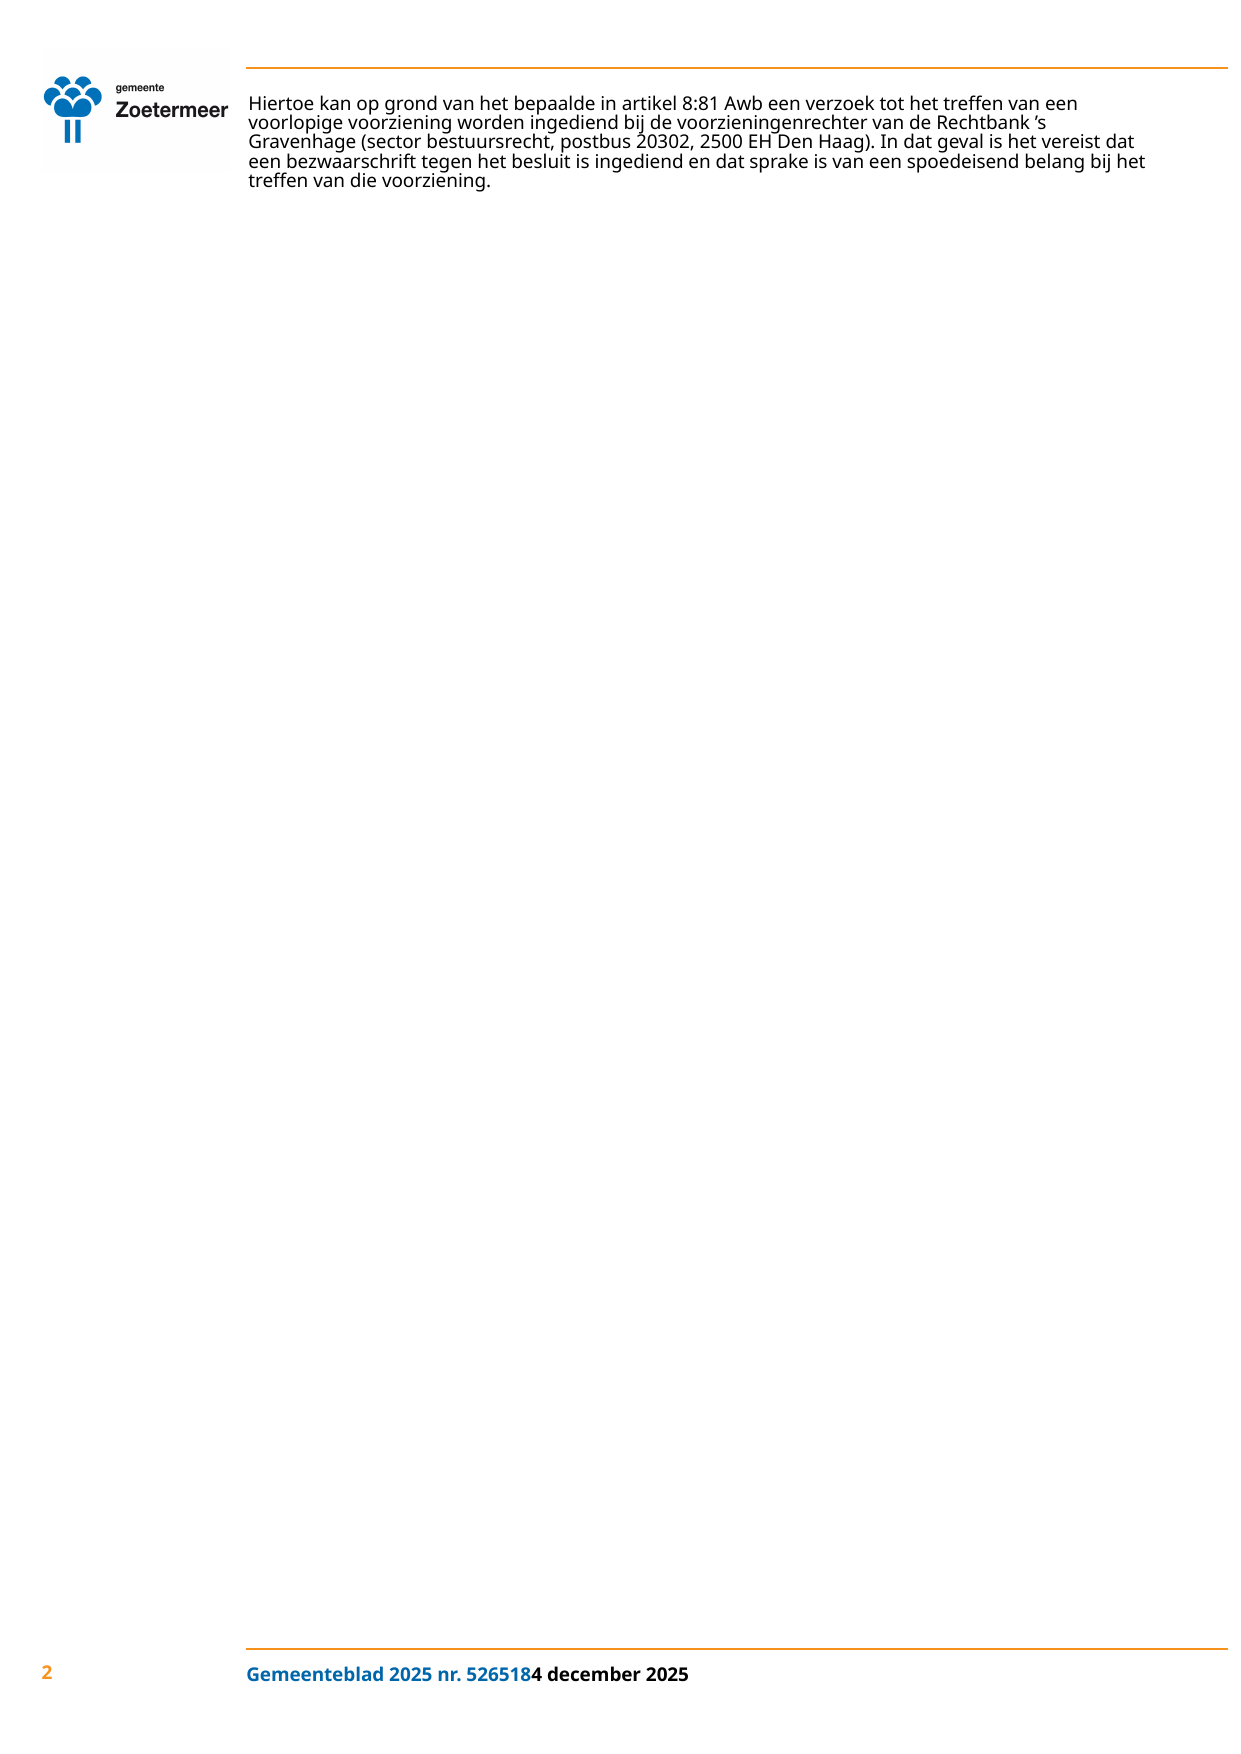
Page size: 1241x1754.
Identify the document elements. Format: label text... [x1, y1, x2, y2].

picture [41, 47, 231, 172]
text Hiertoe kan op grond van het bepaalde in artikel 8:81 Awb een verzoek tot het treffen van een voorlopige voorziening worden ingediend bij de voorzieningenrechter van de Rechtbank ’s Gravenhage (sector bestuursrecht, postbus 20302, 2500 EH Den Haag). In dat geval is het vereist dat een bezwaarschrift tegen het besluit is ingediend en dat sprake is van een spoedeisend belang bij het treffen van die voorziening. [248, 95, 1152, 191]
